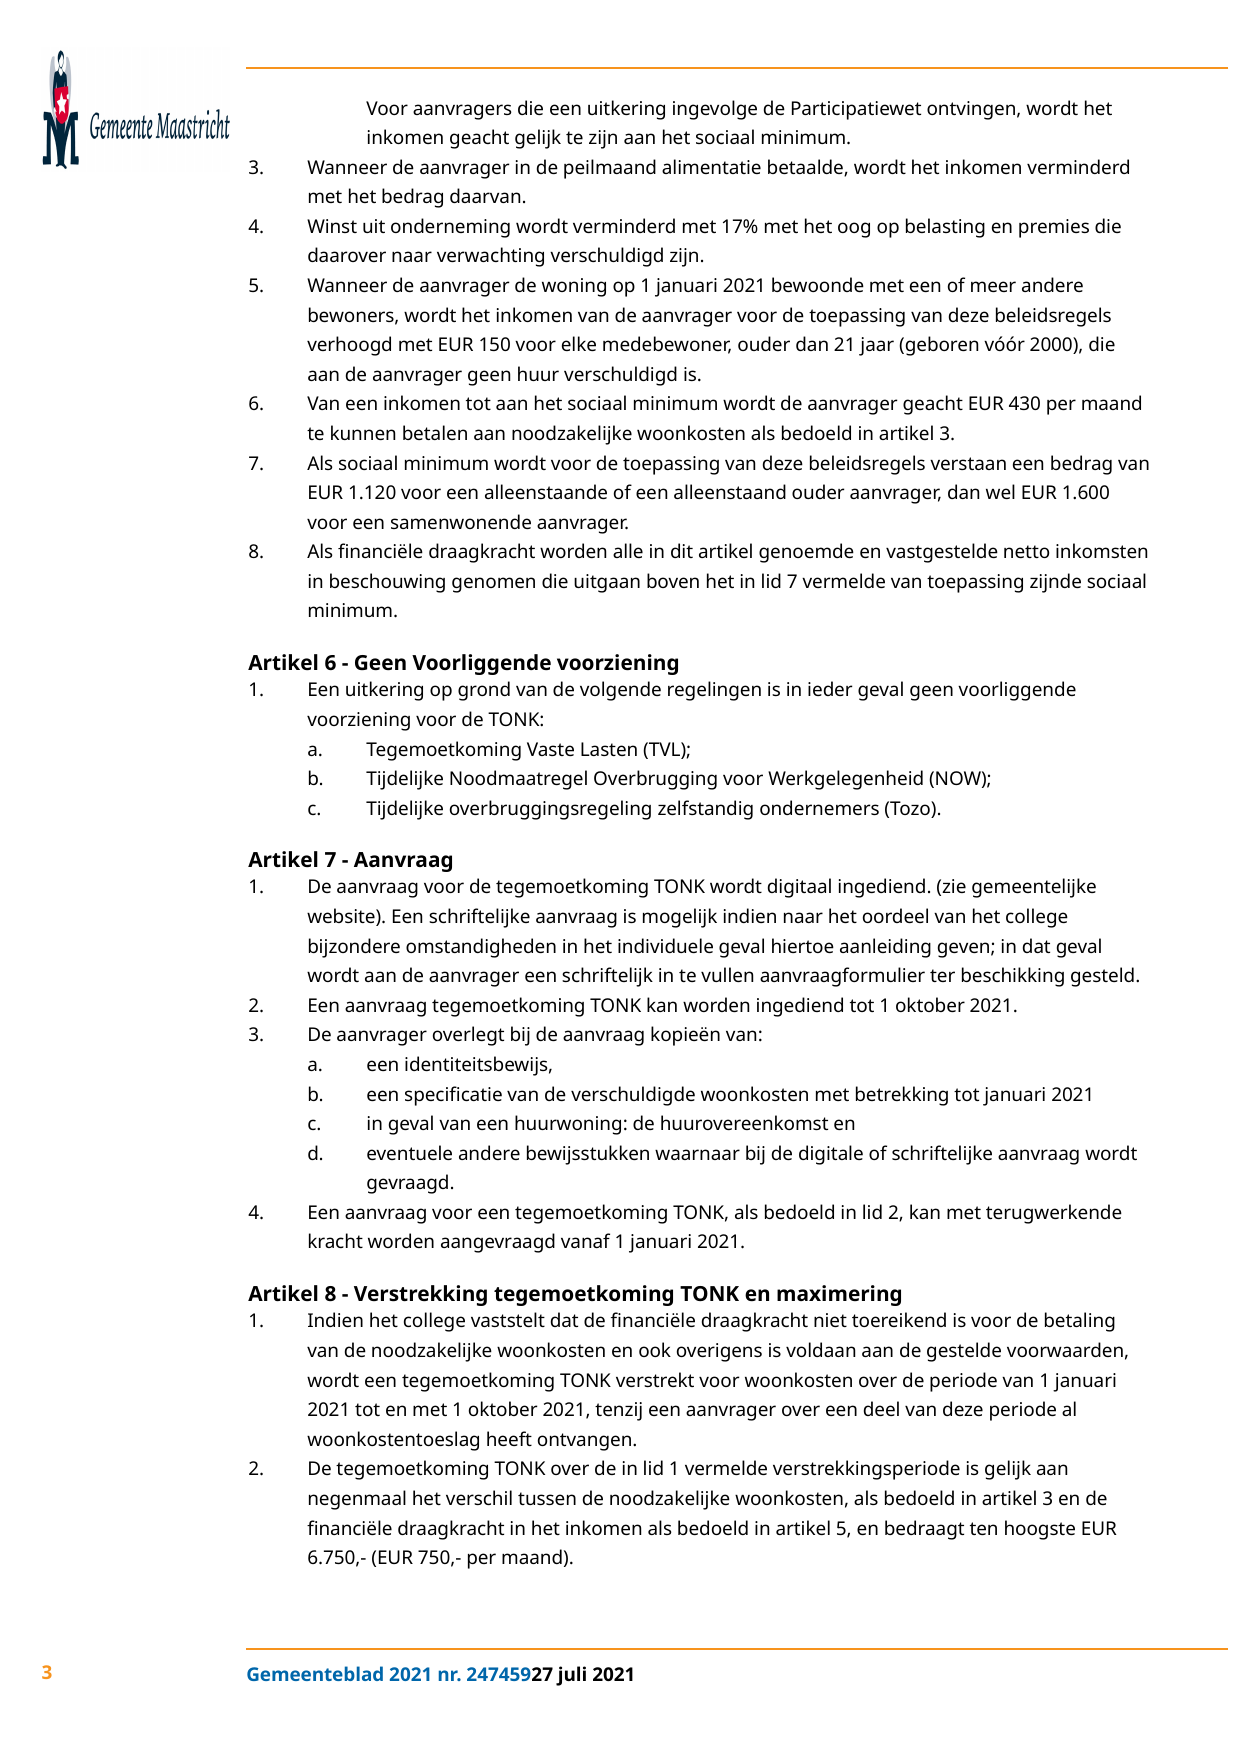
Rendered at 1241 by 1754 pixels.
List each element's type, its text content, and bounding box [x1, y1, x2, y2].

list Een aanvraag tegemoetkoming TONK kan worden ingediend tot 1 oktober 2021. [248, 992, 1152, 1018]
list Wanneer de aanvrager de woning op 1 januari 2021 bewoonde met een of meer andere bewoners, wordt het inkomen van de aanvrager voor de toepassing van deze beleidsregels verhoogd met EUR 150 voor elke medebewoner, ouder dan 21 jaar (geboren vóór 2000), die aan de aanvrager geen huur verschuldigd is. [248, 272, 1152, 387]
list Als financiële draagkracht worden alle in dit artikel genoemde en vastgestelde netto inkomsten in beschouwing genomen die uitgaan boven het in lid 7 vermelde van toepassing zijnde sociaal minimum. [248, 538, 1152, 623]
list Voor aanvragers die een uitkering ingevolge de Participatiewet ontvingen, wordt het inkomen geacht gelijk te zijn aan het sociaal minimum. [307, 95, 1152, 150]
picture [41, 47, 231, 172]
list Wanneer de aanvrager in de peilmaand alimentatie betaalde, wordt het inkomen verminderd met het bedrag daarvan. [248, 154, 1152, 209]
text Artikel 7 - Aanvraag [248, 845, 1152, 874]
list een specificatie van de verschuldigde woonkosten met betrekking tot januari 2021 [307, 1081, 1152, 1107]
list Tegemoetkoming Vaste Lasten (TVL); [307, 736, 1152, 761]
list een identiteitsbewijs, [307, 1051, 1152, 1077]
list Een uitkering op grond van de volgende regelingen is in ieder geval geen voorliggende voorziening voor de TONK: [248, 677, 1152, 732]
text Artikel 8 - Verstrekking tegemoetkoming TONK en maximering [248, 1279, 1152, 1308]
list eventuele andere bewijsstukken waarnaar bij de digitale of schriftelijke aanvraag wordt gevraagd. [307, 1140, 1152, 1195]
list Als sociaal minimum wordt voor de toepassing van deze beleidsregels verstaan een bedrag van EUR 1.120 voor een alleenstaande of een alleenstaand ouder aanvrager, dan wel EUR 1.600 voor een samenwonende aanvrager. [248, 450, 1152, 535]
list De aanvrager overlegt bij de aanvraag kopieën van: [248, 1022, 1152, 1047]
list Winst uit onderneming wordt verminderd met 17% met het oog op belasting en premies die daarover naar verwachting verschuldigd zijn. [248, 213, 1152, 268]
list in geval van een huurwoning: de huurovereenkomst en [307, 1110, 1152, 1136]
list Tijdelijke Noodmaatregel Overbrugging voor Werkgelegenheid (NOW); [307, 765, 1152, 791]
text Artikel 6 - Geen Voorliggende voorziening [248, 648, 1152, 677]
list Een aanvraag voor een tegemoetkoming TONK, als bedoeld in lid 2, kan met terugwerkende kracht worden aangevraagd vanaf 1 januari 2021. [248, 1199, 1152, 1254]
list Indien het college vaststelt dat de financiële draagkracht niet toereikend is voor de betaling van de noodzakelijke woonkosten en ook overigens is voldaan aan de gestelde voorwaarden, wordt een tegemoetkoming TONK verstrekt voor woonkosten over de periode van 1 januari 2021 tot en met 1 oktober 2021, tenzij een aanvrager over een deel van deze periode al woonkostentoeslag heeft ontvangen. [248, 1308, 1152, 1452]
list De aanvraag voor de tegemoetkoming TONK wordt digitaal ingediend. (zie gemeentelijke website). Een schriftelijke aanvraag is mogelijk indien naar het oordeel van het college bijzondere omstandigheden in het individuele geval hiertoe aanleiding geven; in dat geval wordt aan de aanvrager een schriftelijk in te vullen aanvraagformulier ter beschikking gesteld. [248, 874, 1152, 988]
list Van een inkomen tot aan het sociaal minimum wordt de aanvrager geacht EUR 430 per maand te kunnen betalen aan noodzakelijke woonkosten als bedoeld in artikel 3. [248, 391, 1152, 446]
list De tegemoetkoming TONK over de in lid 1 vermelde verstrekkingsperiode is gelijk aan negenmaal het verschil tussen de noodzakelijke woonkosten, als bedoeld in artikel 3 en de financiële draagkracht in het inkomen als bedoeld in artikel 5, en bedraagt ten hoogste EUR 6.750,- (EUR 750,- per maand). [248, 1456, 1152, 1570]
list Tijdelijke overbruggingsregeling zelfstandig ondernemers (Tozo). [307, 795, 1152, 821]
